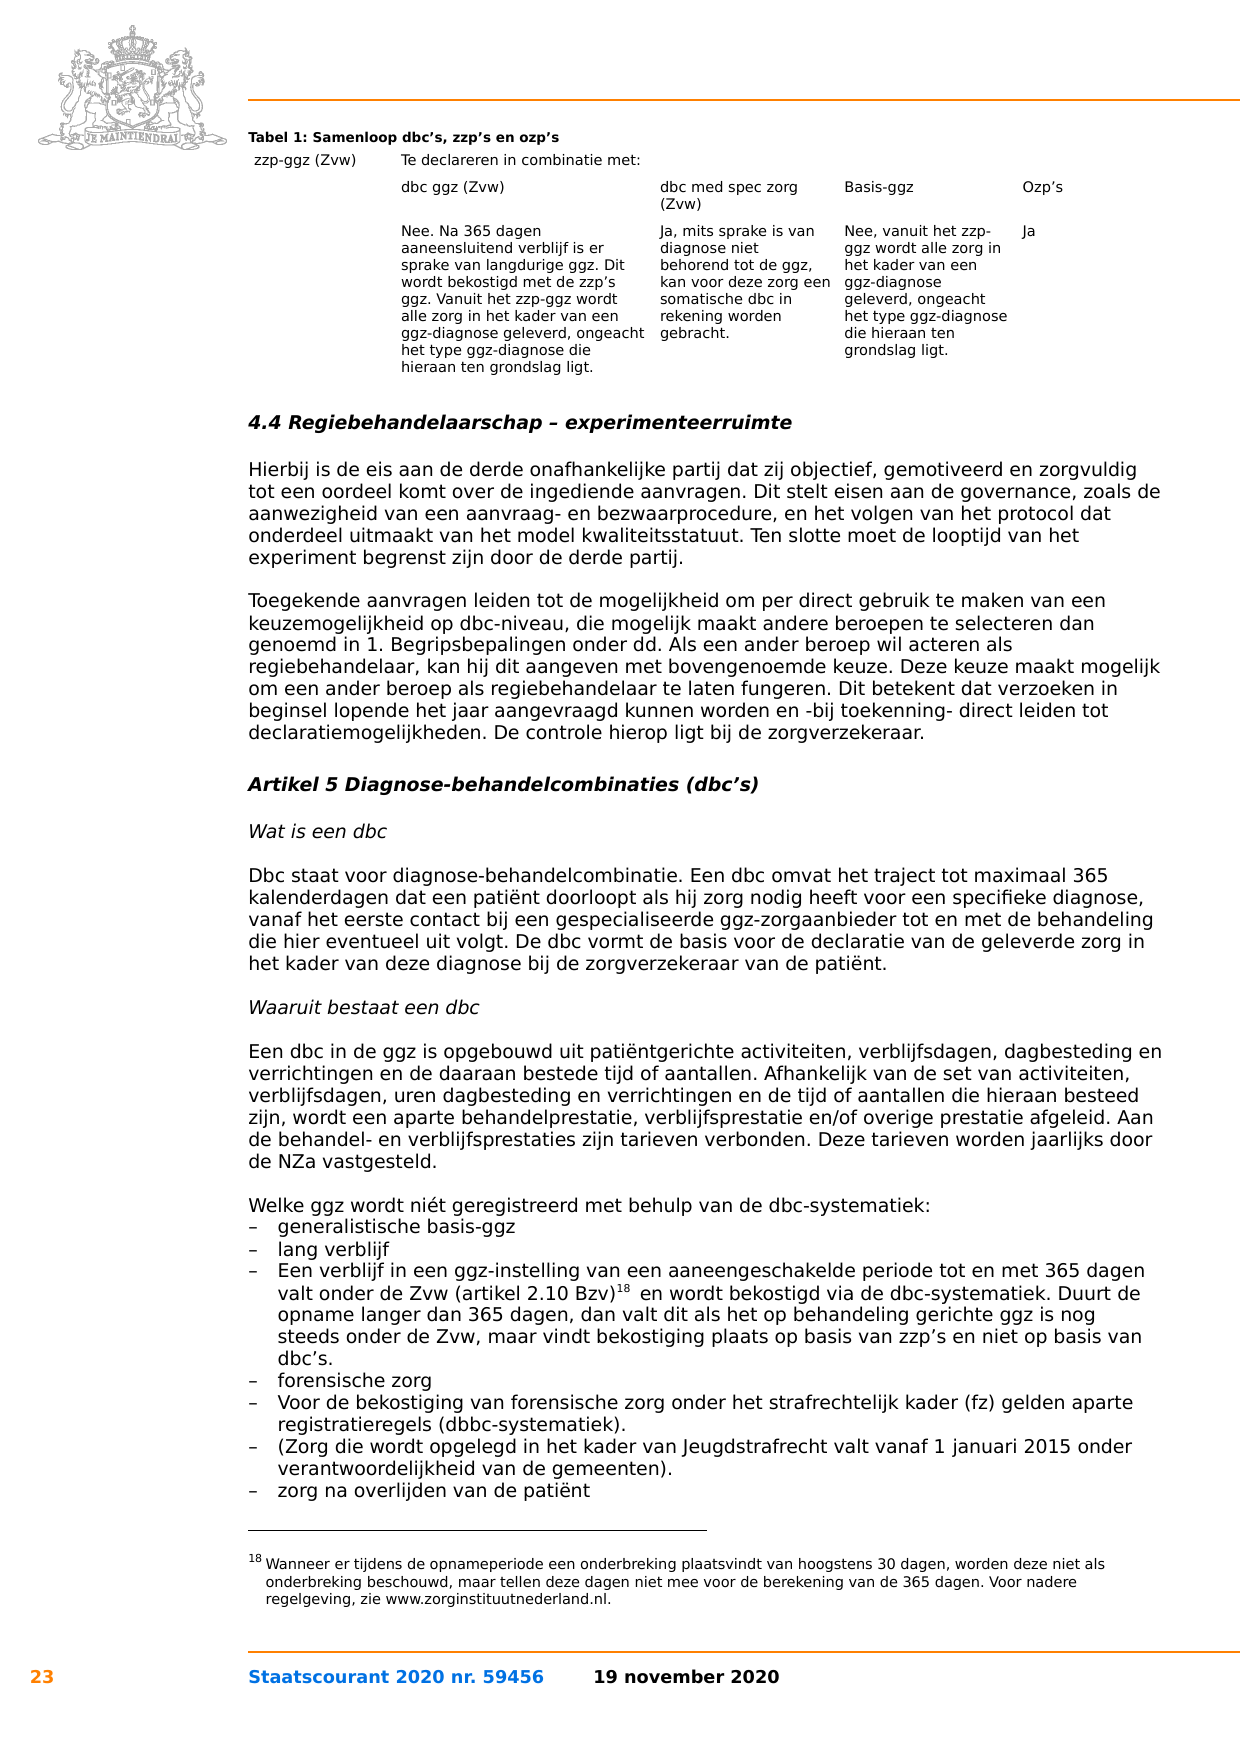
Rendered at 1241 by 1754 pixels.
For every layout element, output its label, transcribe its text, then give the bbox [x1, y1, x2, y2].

text – Voor de bekostiging van forensische zorg onder het strafrechtelijk kader (fz) gelden aparte registratieregels (dbbc-systematiek). [248, 1392, 1163, 1436]
text – Een verblijf in een ggz-instelling van een aaneengeschakelde periode tot en met 365 dagen valt onder de Zvw (artikel 2.10 Bzv) en wordt bekostigd via de dbc-systematiek. Duurt de opname langer dan 365 dagen, dan valt dit als het op behandeling gerichte ggz is nog steeds onder de Zvw, maar vindt bekostiging plaats op basis van zzp’s en niet op basis van dbc’s. [248, 1260, 1163, 1370]
subtitle Waaruit bestaat een dbc [248, 997, 1163, 1019]
subtitle 4.4 Regiebehandelaarschap – experimenteerruimte [248, 412, 1163, 434]
table_cell [1017, 147, 1163, 173]
subtitle Artikel 5 Diagnose-behandelcombinaties (dbc’s) [248, 774, 1163, 796]
text Hierbij is de eis aan de derde onafhankelijke partij dat zij objectief, gemotiveerd en zorgvuldig tot een oordeel komt over de ingediende aanvragen. Dit stelt eisen aan de governance, zoals de aanwezigheid van een aanvraag- en bezwaarprocedure, en het volgen van het protocol dat onderdeel uitmaakt van het model kwaliteitsstatuut. Ten slotte moet de looptijd van het experiment begrenst zijn door de derde partij. [248, 459, 1163, 568]
picture [38, 25, 227, 150]
text Dbc staat voor diagnose-behandelcombinatie. Een dbc omvat het traject tot maximaal 365 kalenderdagen dat een patiënt doorloopt als hij zorg nodig heeft voor een specifieke diagnose, vanaf het eerste contact bij een gespecialiseerde ggz-zorgaanbieder tot en met de behandeling die hier eventueel uit volgt. De dbc vormt de basis voor de declaratie van de geleverde zorg in het kader van deze diagnose bij de zorgverzekeraar van de patiënt. [248, 865, 1163, 975]
text – (Zorg die wordt opgelegd in het kader van Jeugdstrafrecht valt vanaf 1 januari 2015 onder verantwoordelijkheid van de gemeenten). [248, 1436, 1163, 1480]
table_cell zzp-ggz (Zvw) [249, 147, 394, 381]
text Welke ggz wordt niét geregistreerd met behulp van de dbc-systematiek: [248, 1194, 1163, 1216]
table_cell Ozp’s [1017, 174, 1163, 217]
text Een dbc in de ggz is opgebouwd uit patiëntgerichte activiteiten, verblijfsdagen, dagbesteding en verrichtingen en de daaraan bestede tijd of aantallen. Afhankelijk van de set van activiteiten, verblijfsdagen, uren dagbesteding en verrichtingen en de tijd of aantallen die hieraan besteed zijn, wordt een aparte behandelprestatie, verblijfsprestatie en/of overige prestatie afgeleid. Aan de behandel- en verblijfsprestaties zijn tarieven verbonden. Deze tarieven worden jaarlijks door de NZa vastgesteld. [248, 1041, 1163, 1173]
subtitle Wat is een dbc [248, 821, 1163, 843]
table_cell Ja, mits sprake is van diagnose niet behorend tot de ggz, kan voor deze zorg een somatische dbc in rekening worden gebracht. [654, 219, 838, 381]
table_cell Te declareren in combinatie met: [395, 147, 1016, 173]
table_cell Nee, vanuit het zzp-ggz wordt alle zorg in het kader van een ggz-diagnose geleverd, ongeacht het type ggz-diagnose die hieraan ten grondslag ligt. [839, 219, 1016, 381]
text – zorg na overlijden van de patiënt [248, 1480, 1163, 1502]
table_cell Nee. Na 365 dagen aaneensluitend verblijf is er sprake van langdurige ggz. Dit wordt bekostigd met de zzp’s ggz. Vanuit het zzp-ggz wordt alle zorg in het kader van een ggz-diagnose geleverd, ongeacht het type ggz-diagnose die hieraan ten grondslag ligt. [395, 219, 653, 381]
text – generalistische basis-ggz [248, 1216, 1163, 1238]
table_cell dbc med spec zorg (Zvw) [654, 174, 838, 217]
text – forensische zorg [248, 1370, 1163, 1392]
table_cell Basis-ggz [839, 174, 1016, 217]
table_cell dbc ggz (Zvw) [395, 174, 653, 217]
text Toegekende aanvragen leiden tot de mogelijkheid om per direct gebruik te maken van een keuzemogelijkheid op dbc-niveau, die mogelijk maakt andere beroepen te selecteren dan genoemd in 1. Begripsbepalingen onder dd. Als een ander beroep wil acteren als regiebehandelaar, kan hij dit aangeven met bovengenoemde keuze. Deze keuze maakt mogelijk om een ander beroep als regiebehandelaar te laten fungeren. Dit betekent dat verzoeken in beginsel lopende het jaar aangevraagd kunnen worden en -bij toekenning- direct leiden tot declaratiemogelijkheden. De controle hierop ligt bij de zorgverzekeraar. [248, 590, 1163, 744]
text Wanneer er tijdens de opnameperiode een onderbreking plaatsvindt van hoogstens 30 dagen, worden deze niet als onderbreking beschouwd, maar tellen deze dagen niet mee voor de berekening van de 365 dagen. Voor nadere regelgeving, zie www.zorginstituutnederland.nl. [248, 1552, 1163, 1608]
table_header Tabel 1: Samenloop dbc’s, zzp’s en ozp’s [248, 130, 1163, 146]
text – lang verblijf [248, 1238, 1163, 1260]
table_cell Ja [1017, 219, 1163, 381]
